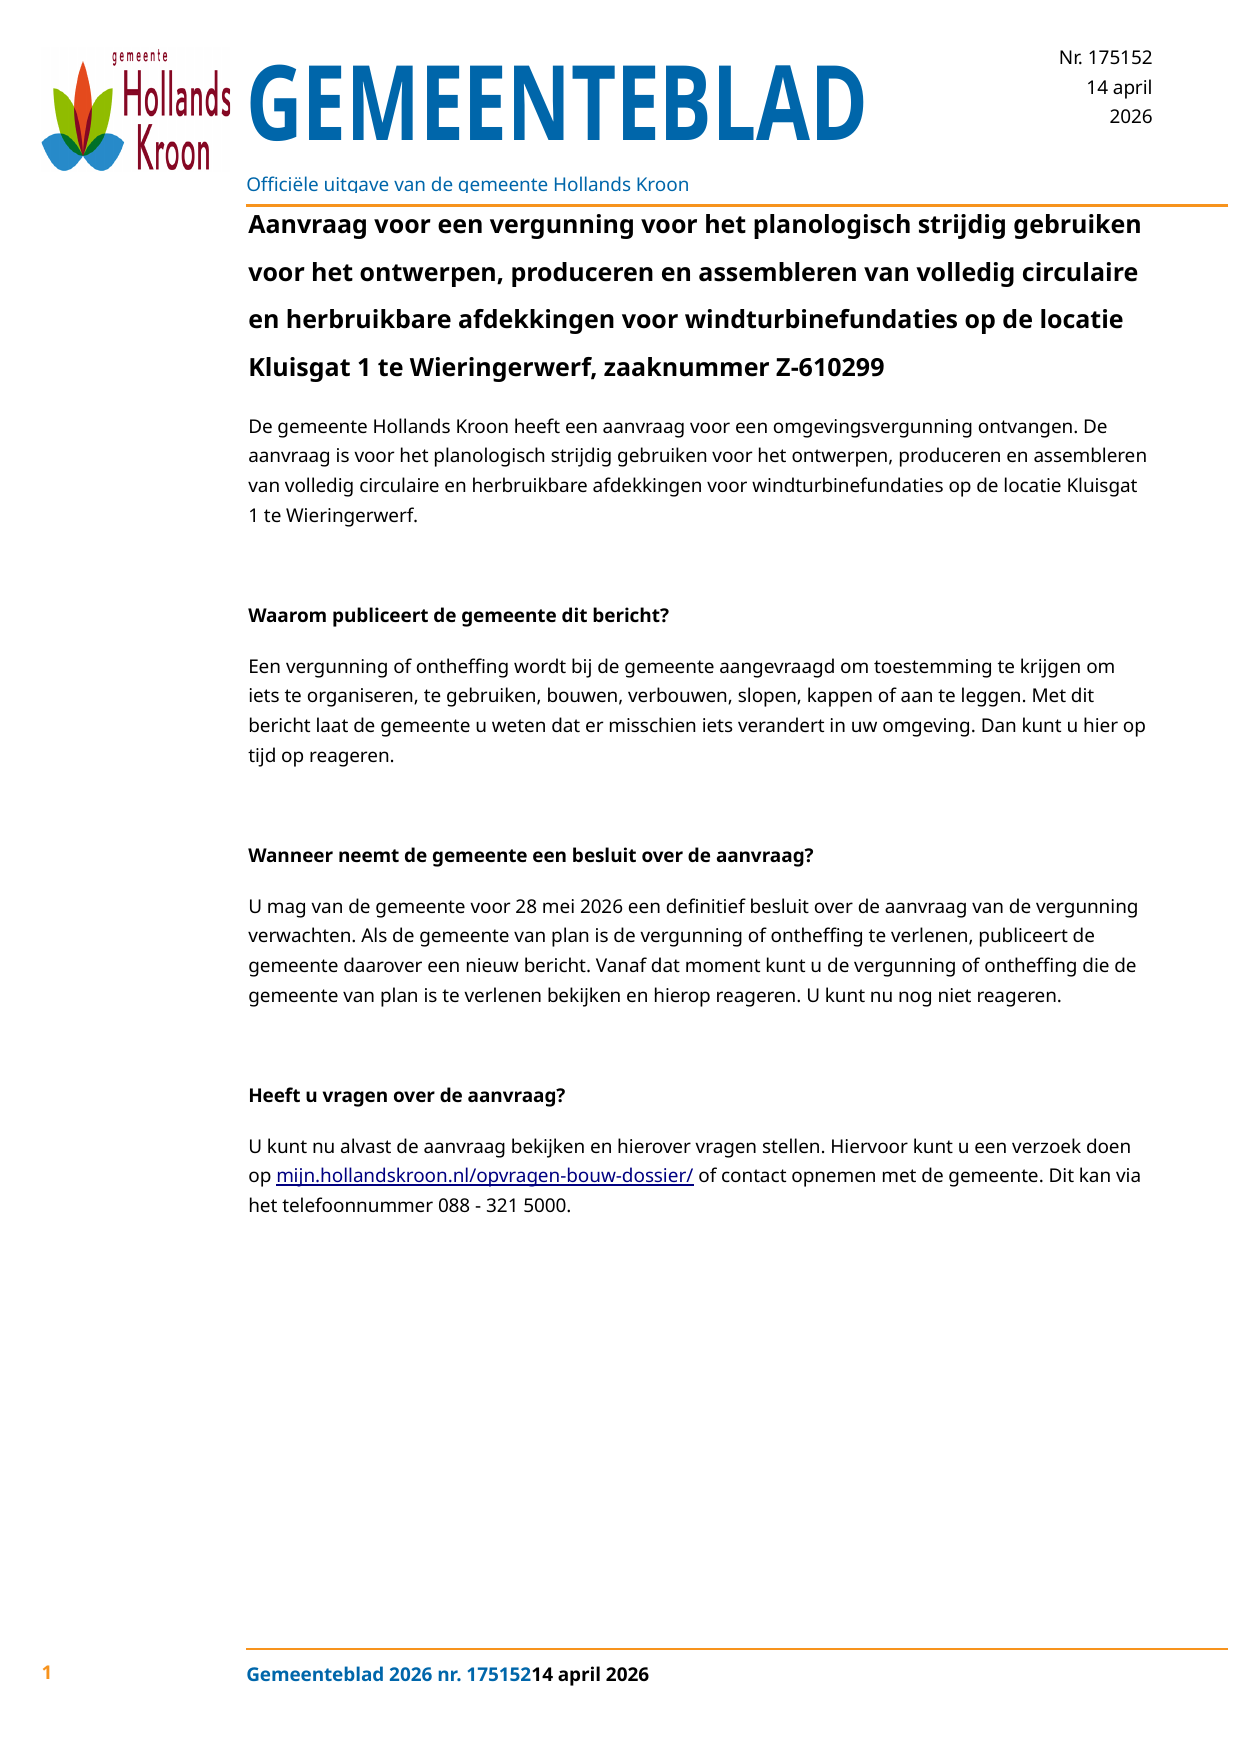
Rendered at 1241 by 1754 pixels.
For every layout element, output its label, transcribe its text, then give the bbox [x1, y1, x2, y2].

text Wanneer neemt de gemeente een besluit over de aanvraag? [248, 843, 1152, 868]
picture [41, 47, 231, 172]
text U kunt nu alvast de aanvraag bekijken en hierover vragen stellen. Hiervoor kunt u een verzoek doen op mijn.hollandskroon.nl/opvragen-bouw-dossier/ of contact opnemen met de gemeente. Dit kan via het telefoonnummer 088 - 321 5000. [248, 1133, 1152, 1218]
text Aanvraag voor een vergunning voor het planologisch strijdig gebruiken voor het ontwerpen, produceren en assembleren van volledig circulaire en herbruikbare afdekkingen voor windturbinefundaties op de locatie Kluisgat 1 te Wieringerwerf, zaaknummer Z-610299 [248, 207, 1152, 384]
text U mag van de gemeente voor 28 mei 2026 een definitief besluit over de aanvraag van de vergunning verwachten. Als de gemeente van plan is de vergunning of ontheffing te verlenen, publiceert de gemeente daarover een nieuw bericht. Vanaf dat moment kunt u de vergunning of ontheffing die de gemeente van plan is te verlenen bekijken en hierop reageren. U kunt nu nog niet reageren. [248, 893, 1152, 1008]
text Een vergunning of ontheffing wordt bij de gemeente aangevraagd om toestemming te krijgen om iets te organiseren, te gebruiken, bouwen, verbouwen, slopen, kappen of aan te leggen. Met dit bericht laat de gemeente u weten dat er misschien iets verandert in uw omgeving. Dan kunt u hier op tijd op reageren. [248, 653, 1152, 768]
text De gemeente Hollands Kroon heeft een aanvraag voor een omgevingsvergunning ontvangen. De aanvraag is voor het planologisch strijdig gebruiken voor het ontwerpen, produceren en assembleren van volledig circulaire en herbruikbare afdekkingen voor windturbinefundaties op de locatie Kluisgat 1 te Wieringerwerf. [248, 413, 1152, 528]
text Heeft u vragen over de aanvraag? [248, 1083, 1152, 1108]
text Waarom publiceert de gemeente dit bericht? [248, 603, 1152, 628]
